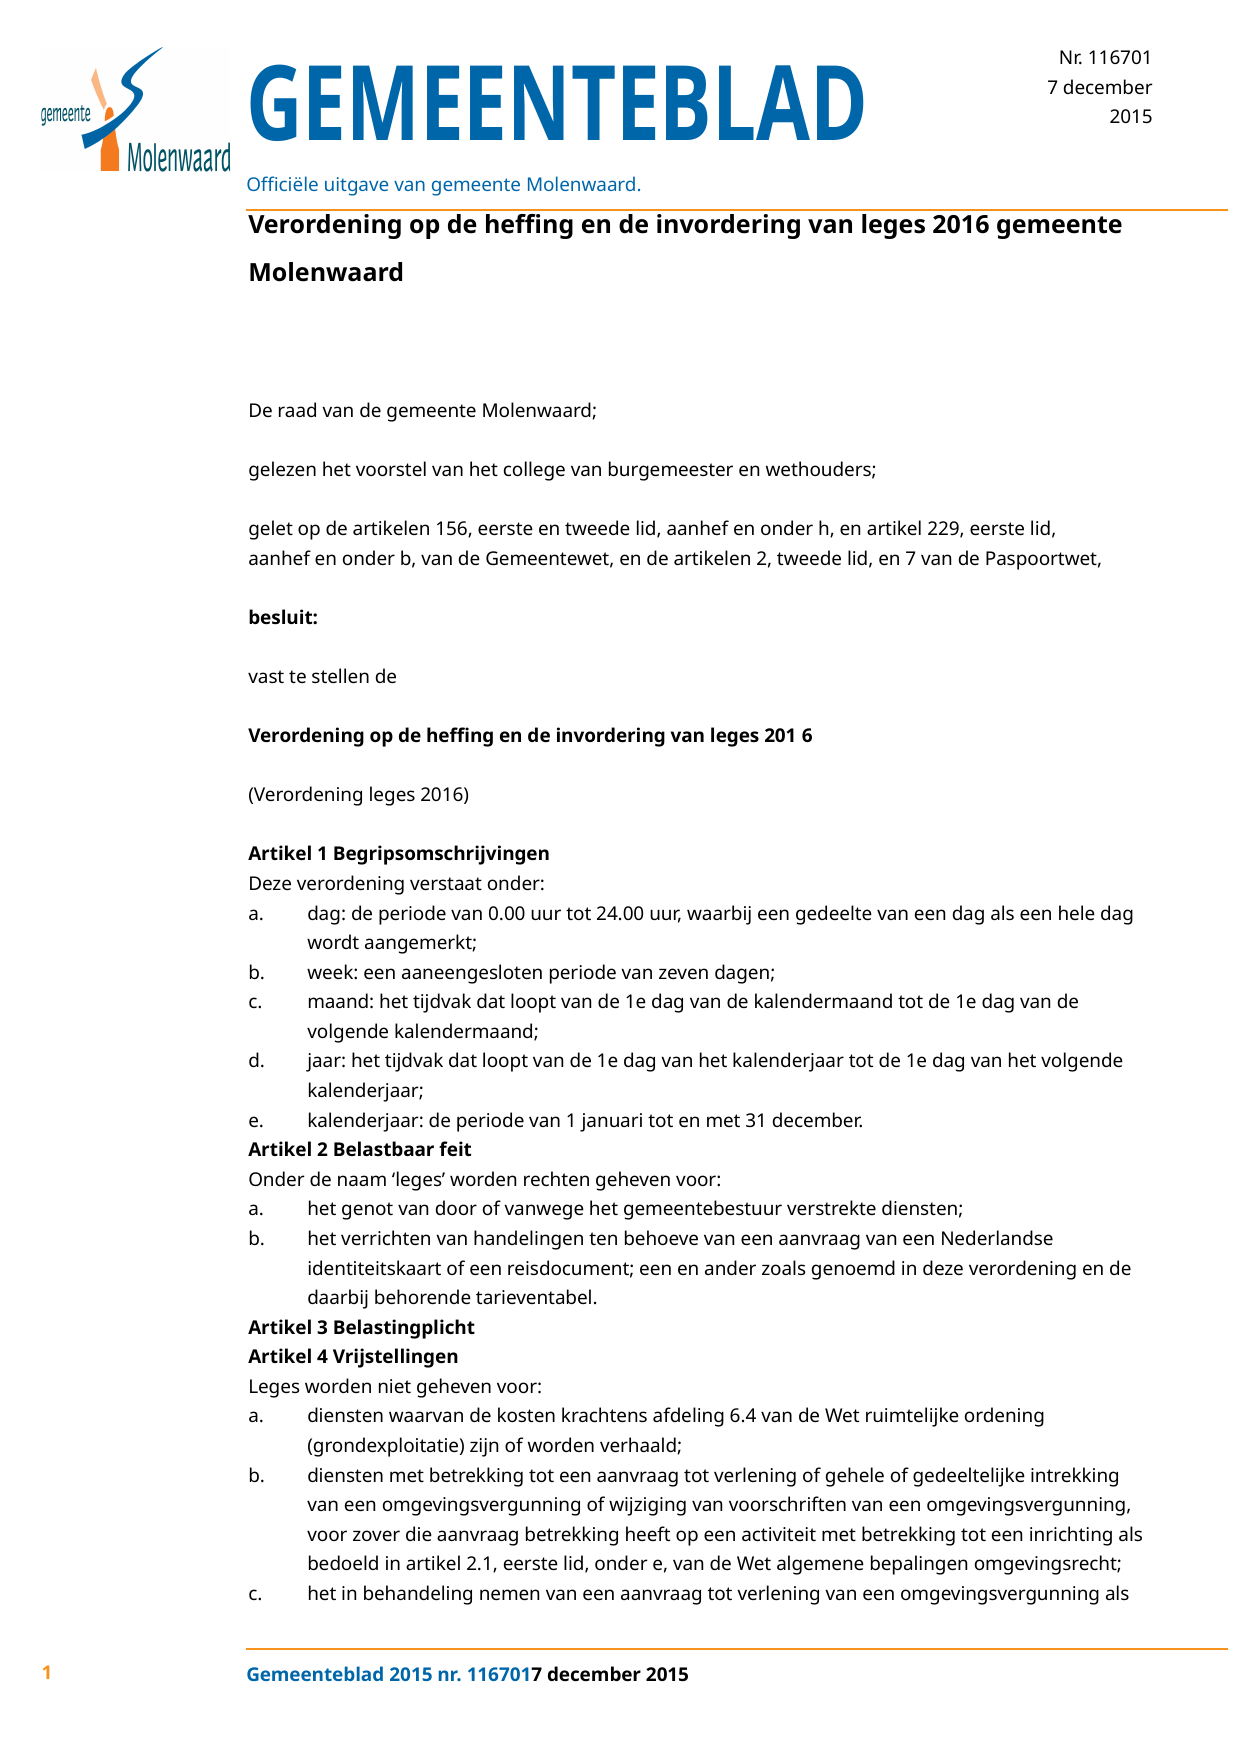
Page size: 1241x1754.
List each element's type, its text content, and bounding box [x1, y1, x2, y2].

text aanhef en onder b, van de Gemeentewet, en de artikelen 2, tweede lid, en 7 van de Paspoortwet, [248, 545, 1152, 570]
list het in behandeling nemen van een aanvraag tot verlening van een omgevingsvergunning als [248, 1580, 1152, 1606]
text Onder de naam ‘leges’ worden rechten geheven voor: [248, 1166, 1152, 1192]
text Artikel 4 Vrijstellingen [248, 1343, 1152, 1369]
text besluit: [248, 604, 1152, 629]
text De raad van de gemeente Molenwaard; [248, 397, 1152, 422]
picture [41, 47, 231, 172]
list maand: het tijdvak dat loopt van de 1e dag van de kalendermaand tot de 1e dag van de volgende kalendermaand; [248, 988, 1152, 1044]
text gelezen het voorstel van het college van burgemeester en wethouders; [248, 456, 1152, 482]
text vast te stellen de [248, 663, 1152, 689]
list het genot van door of vanwege het gemeentebestuur verstrekte diensten; [248, 1196, 1152, 1221]
text (Verordening leges 2016) [248, 781, 1152, 807]
text gelet op de artikelen 156, eerste en tweede lid, aanhef en onder h, en artikel 229, eerste lid, [248, 515, 1152, 541]
list jaar: het tijdvak dat loopt van de 1e dag van het kalenderjaar tot de 1e dag van het volgende kalenderjaar; [248, 1048, 1152, 1103]
list week: een aaneengesloten periode van zeven dagen; [248, 959, 1152, 984]
text Deze verordening verstaat onder: [248, 870, 1152, 896]
text Artikel 2 Belastbaar feit [248, 1136, 1152, 1162]
text Verordening op de heffing en de invordering van leges 201 6 [248, 722, 1152, 748]
list diensten met betrekking tot een aanvraag tot verlening of gehele of gedeeltelijke intrekking van een omgevingsvergunning of wijziging van voorschriften van een omgevingsvergunning, voor zover die aanvraag betrekking heeft op een activiteit met betrekking tot een inrichting als bedoeld in artikel 2.1, eerste lid, onder e, van de Wet algemene bepalingen omgevingsrecht; [248, 1462, 1152, 1576]
list dag: de periode van 0.00 uur tot 24.00 uur, waarbij een gedeelte van een dag als een hele dag wordt aangemerkt; [248, 900, 1152, 955]
list het verrichten van handelingen ten behoeve van een aanvraag van een Nederlandse identiteitskaart of een reisdocument; een en ander zoals genoemd in deze verordening en de daarbij behorende tarieventabel. [248, 1225, 1152, 1310]
text Leges worden niet geheven voor: [248, 1373, 1152, 1399]
text Verordening op de heffing en de invordering van leges 2016 gemeente Molenwaard [248, 211, 1152, 288]
list kalenderjaar: de periode van 1 januari tot en met 31 december. [248, 1107, 1152, 1132]
text Artikel 3 Belastingplicht [248, 1314, 1152, 1339]
list diensten waarvan de kosten krachtens afdeling 6.4 van de Wet ruimtelijke ordening (grondexploitatie) zijn of worden verhaald; [248, 1403, 1152, 1458]
text Artikel 1 Begripsomschrijvingen [248, 841, 1152, 866]
